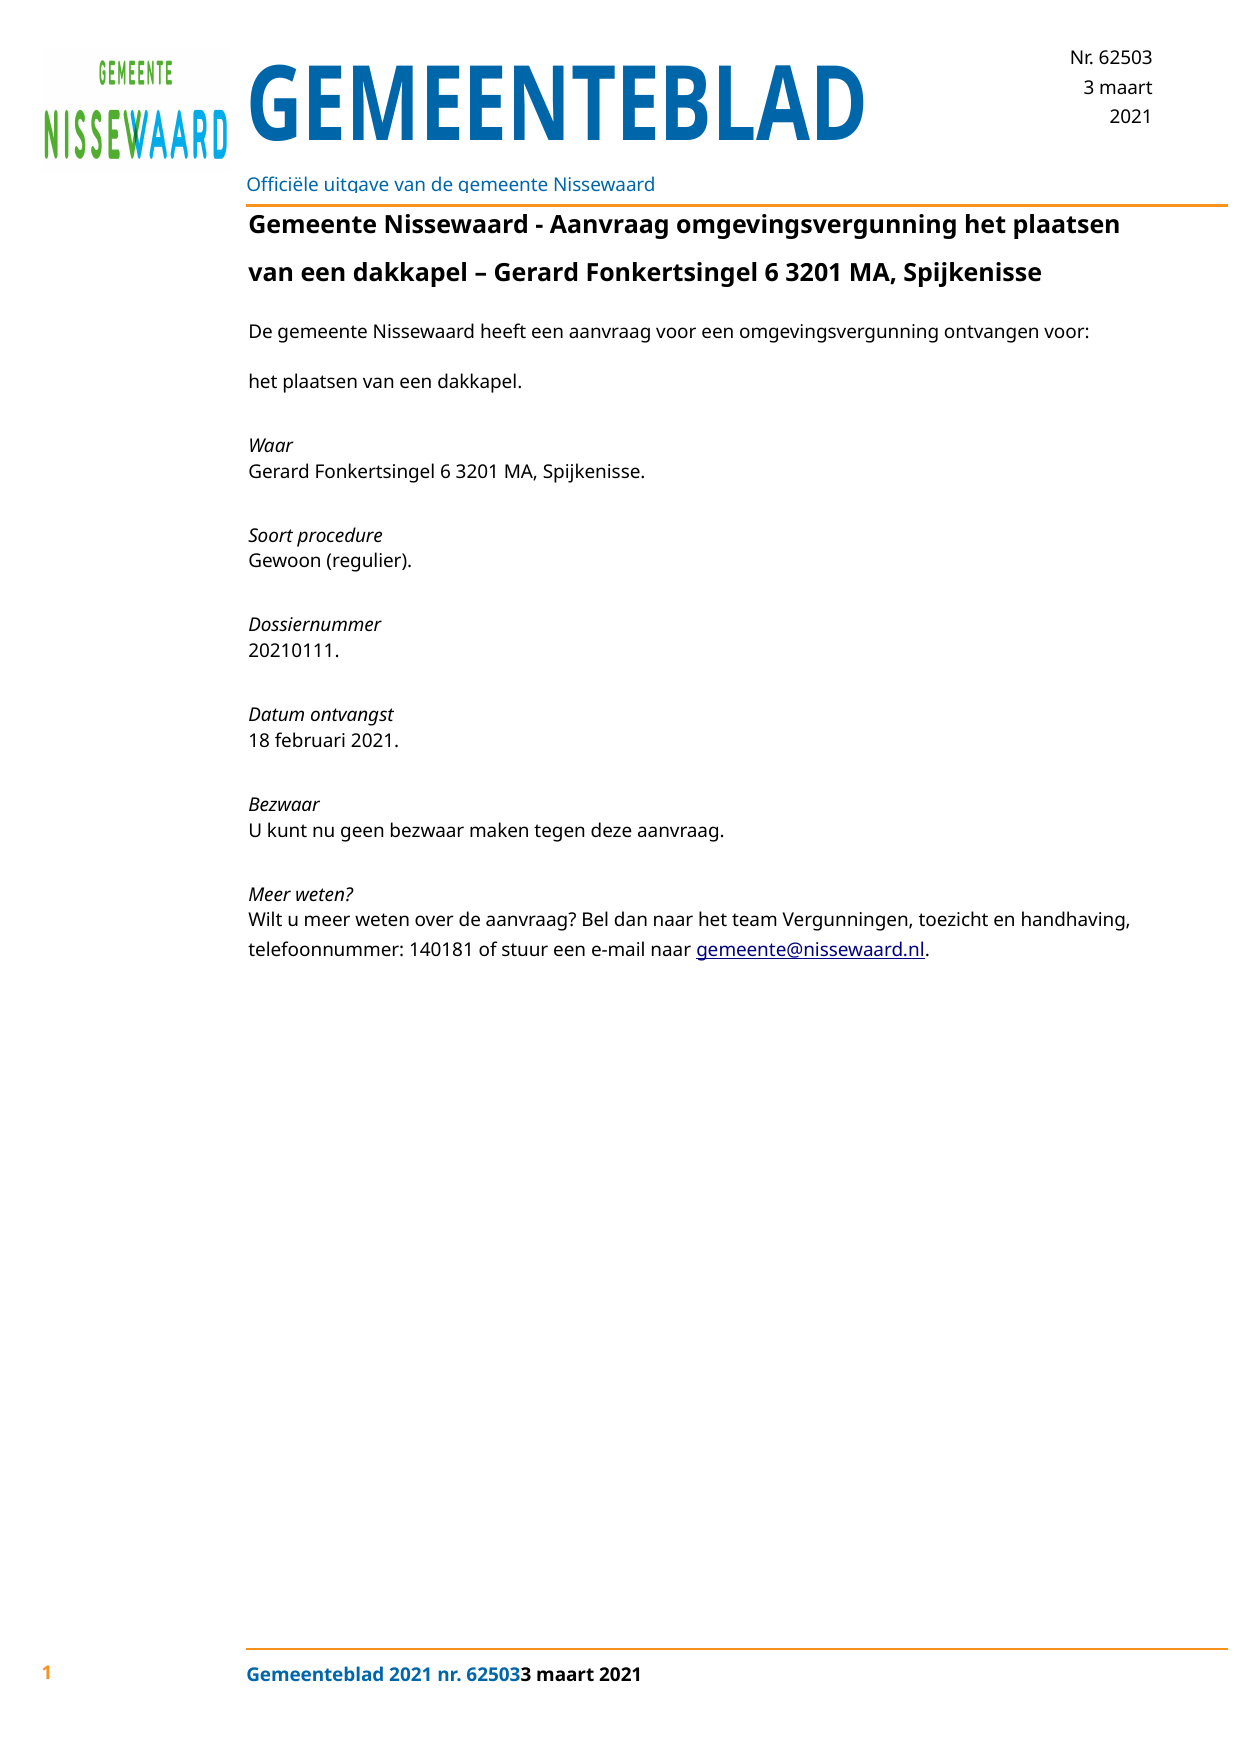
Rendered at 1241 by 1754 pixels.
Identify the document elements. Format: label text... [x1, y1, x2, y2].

text 20210111. [248, 637, 1152, 663]
picture [41, 47, 231, 172]
text Gemeente Nissewaard - Aanvraag omgevingsvergunning het plaatsen van een dakkapel – Gerard Fonkertsingel 6 3201 MA, Spijkenisse [248, 207, 1152, 288]
text 18 februari 2021. [248, 727, 1152, 753]
text Bezwaar [248, 791, 1152, 817]
text Datum ontvangst [248, 701, 1152, 727]
text het plaatsen van een dakkapel. [248, 368, 1152, 394]
text Soort procedure [248, 522, 1152, 548]
text U kunt nu geen bezwaar maken tegen deze aanvraag. [248, 817, 1152, 842]
text Dossiernummer [248, 612, 1152, 637]
text De gemeente Nissewaard heeft een aanvraag voor een omgevingsvergunning ontvangen voor: [248, 318, 1152, 344]
text Waar [248, 432, 1152, 458]
text Gewoon (regulier). [248, 548, 1152, 573]
text Meer weten? [248, 881, 1152, 906]
text Gerard Fonkertsingel 6 3201 MA, Spijkenisse. [248, 458, 1152, 484]
text Wilt u meer weten over de aanvraag? Bel dan naar het team Vergunningen, toezicht en handhaving, telefoonnummer: 140181 of stuur een e-mail naar gemeente@nissewaard.nl. [248, 906, 1152, 962]
